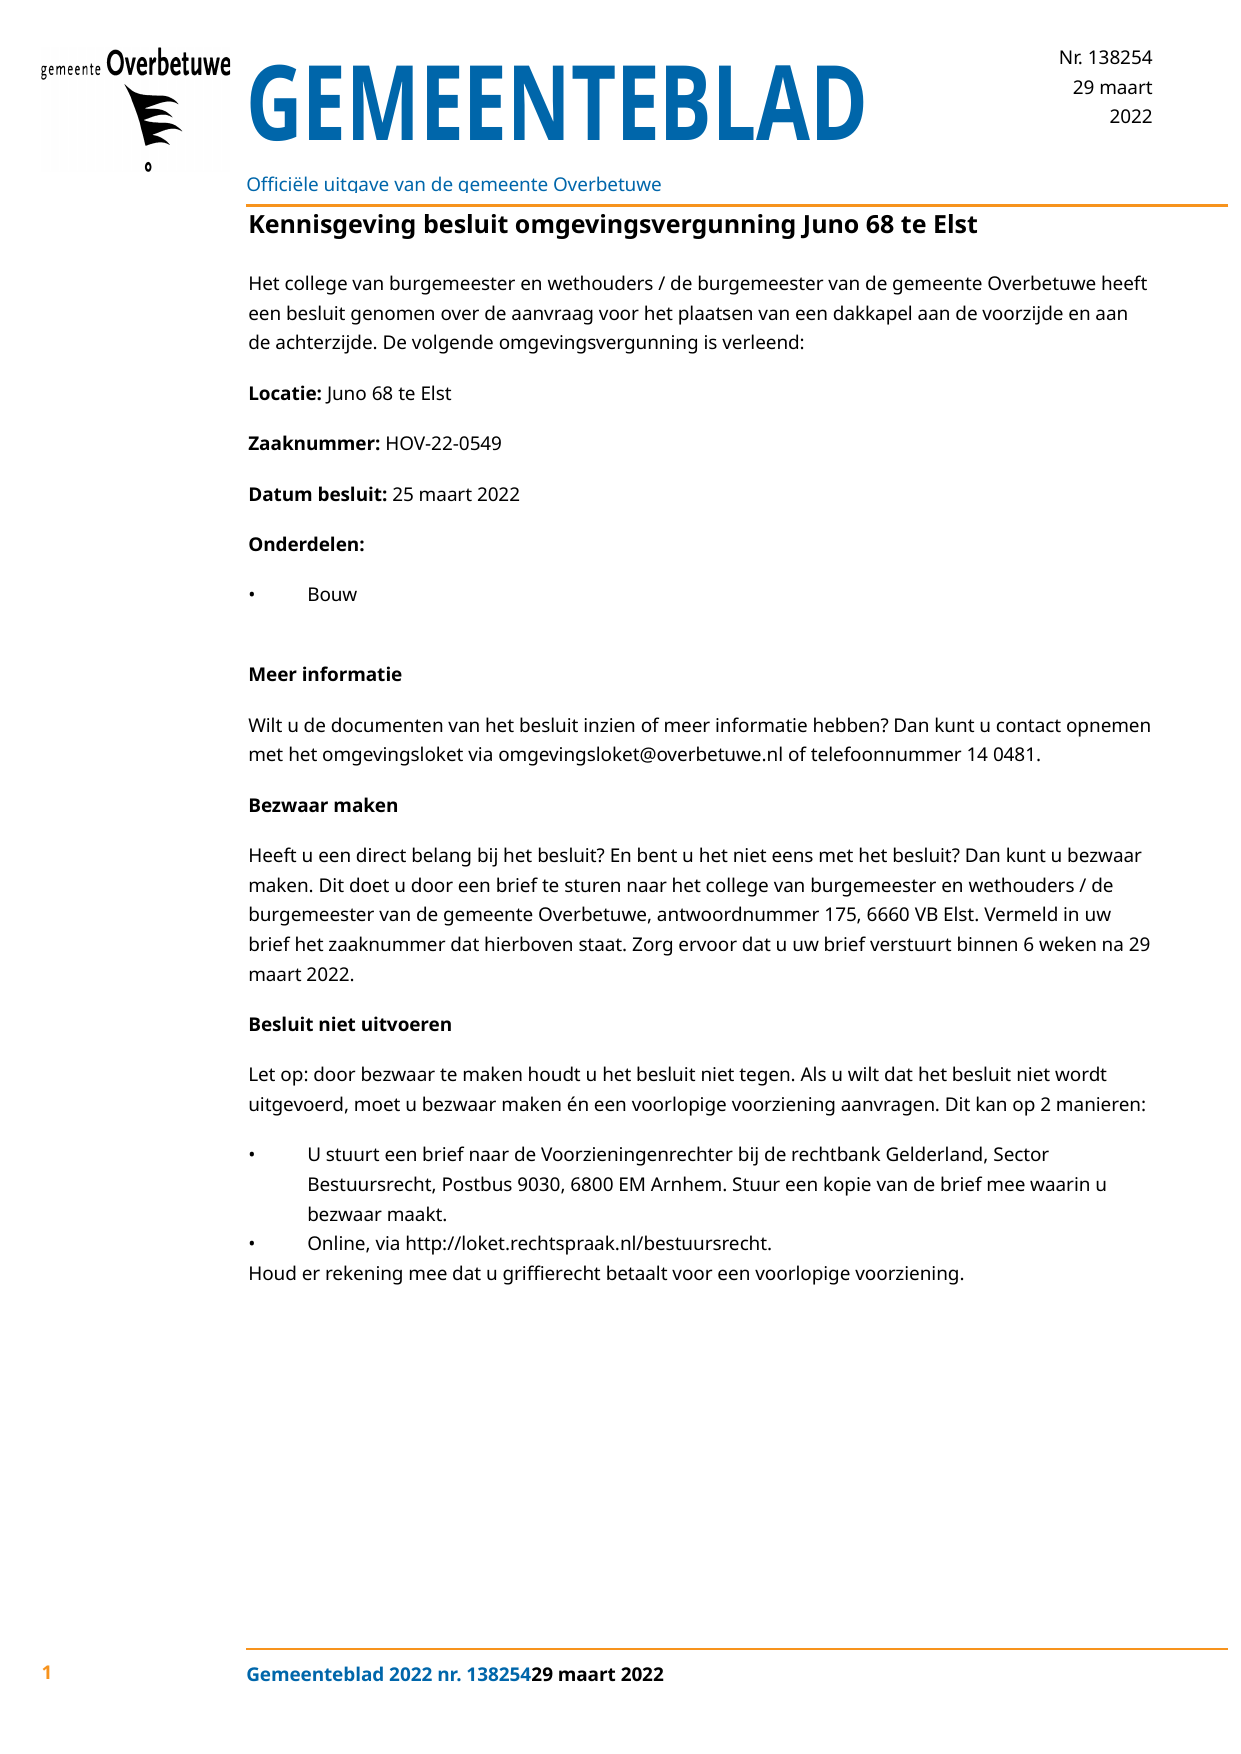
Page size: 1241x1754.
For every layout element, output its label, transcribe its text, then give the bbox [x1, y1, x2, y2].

text Wilt u de documenten van het besluit inzien of meer informatie hebben? Dan kunt u contact opnemen met het omgevingsloket via omgevingsloket@overbetuwe.nl of telefoonnummer 14 0481. [248, 712, 1152, 767]
list Online, via http://loket.rechtspraak.nl/bestuursrecht. [248, 1230, 1152, 1256]
text Houd er rekening mee dat u griffierecht betaalt voor een voorlopige voorziening. [248, 1260, 1152, 1286]
text Locatie: Juno 68 te Elst [248, 380, 1152, 406]
text Besluit niet uitvoeren [248, 1011, 1152, 1037]
text Let op: door bezwaar te maken houdt u het besluit niet tegen. Als u wilt dat het besluit niet wordt uitgevoerd, moet u bezwaar maken én een voorlopige voorziening aanvragen. Dit kan op 2 manieren: [248, 1062, 1152, 1117]
text Bezwaar maken [248, 792, 1152, 818]
picture [41, 47, 231, 172]
text Datum besluit: 25 maart 2022 [248, 481, 1152, 506]
text Kennisgeving besluit omgevingsvergunning Juno 68 te Elst [248, 207, 1152, 241]
text Zaaknummer: HOV-22-0549 [248, 430, 1152, 456]
list Bouw [248, 582, 1152, 607]
text Onderdelen: [248, 531, 1152, 557]
text Meer informatie [248, 662, 1152, 687]
text Heeft u een direct belang bij het besluit? En bent u het niet eens met het besluit? Dan kunt u bezwaar maken. Dit doet u door een brief te sturen naar het college van burgemeester en wethouders / de burgemeester van de gemeente Overbetuwe, antwoordnummer 175, 6660 VB Elst. Vermeld in uw brief het zaaknummer dat hierboven staat. Zorg ervoor dat u uw brief verstuurt binnen 6 weken na 29 maart 2022. [248, 842, 1152, 986]
list U stuurt een brief naar de Voorzieningenrechter bij de rechtbank Gelderland, Sector Bestuursrecht, Postbus 9030, 6800 EM Arnhem. Stuur een kopie van de brief mee waarin u bezwaar maakt. [248, 1142, 1152, 1226]
text Het college van burgemeester en wethouders / de burgemeester van de gemeente Overbetuwe heeft een besluit genomen over de aanvraag voor het plaatsen van een dakkapel aan de voorzijde en aan de achterzijde. De volgende omgevingsvergunning is verleend: [248, 270, 1152, 355]
